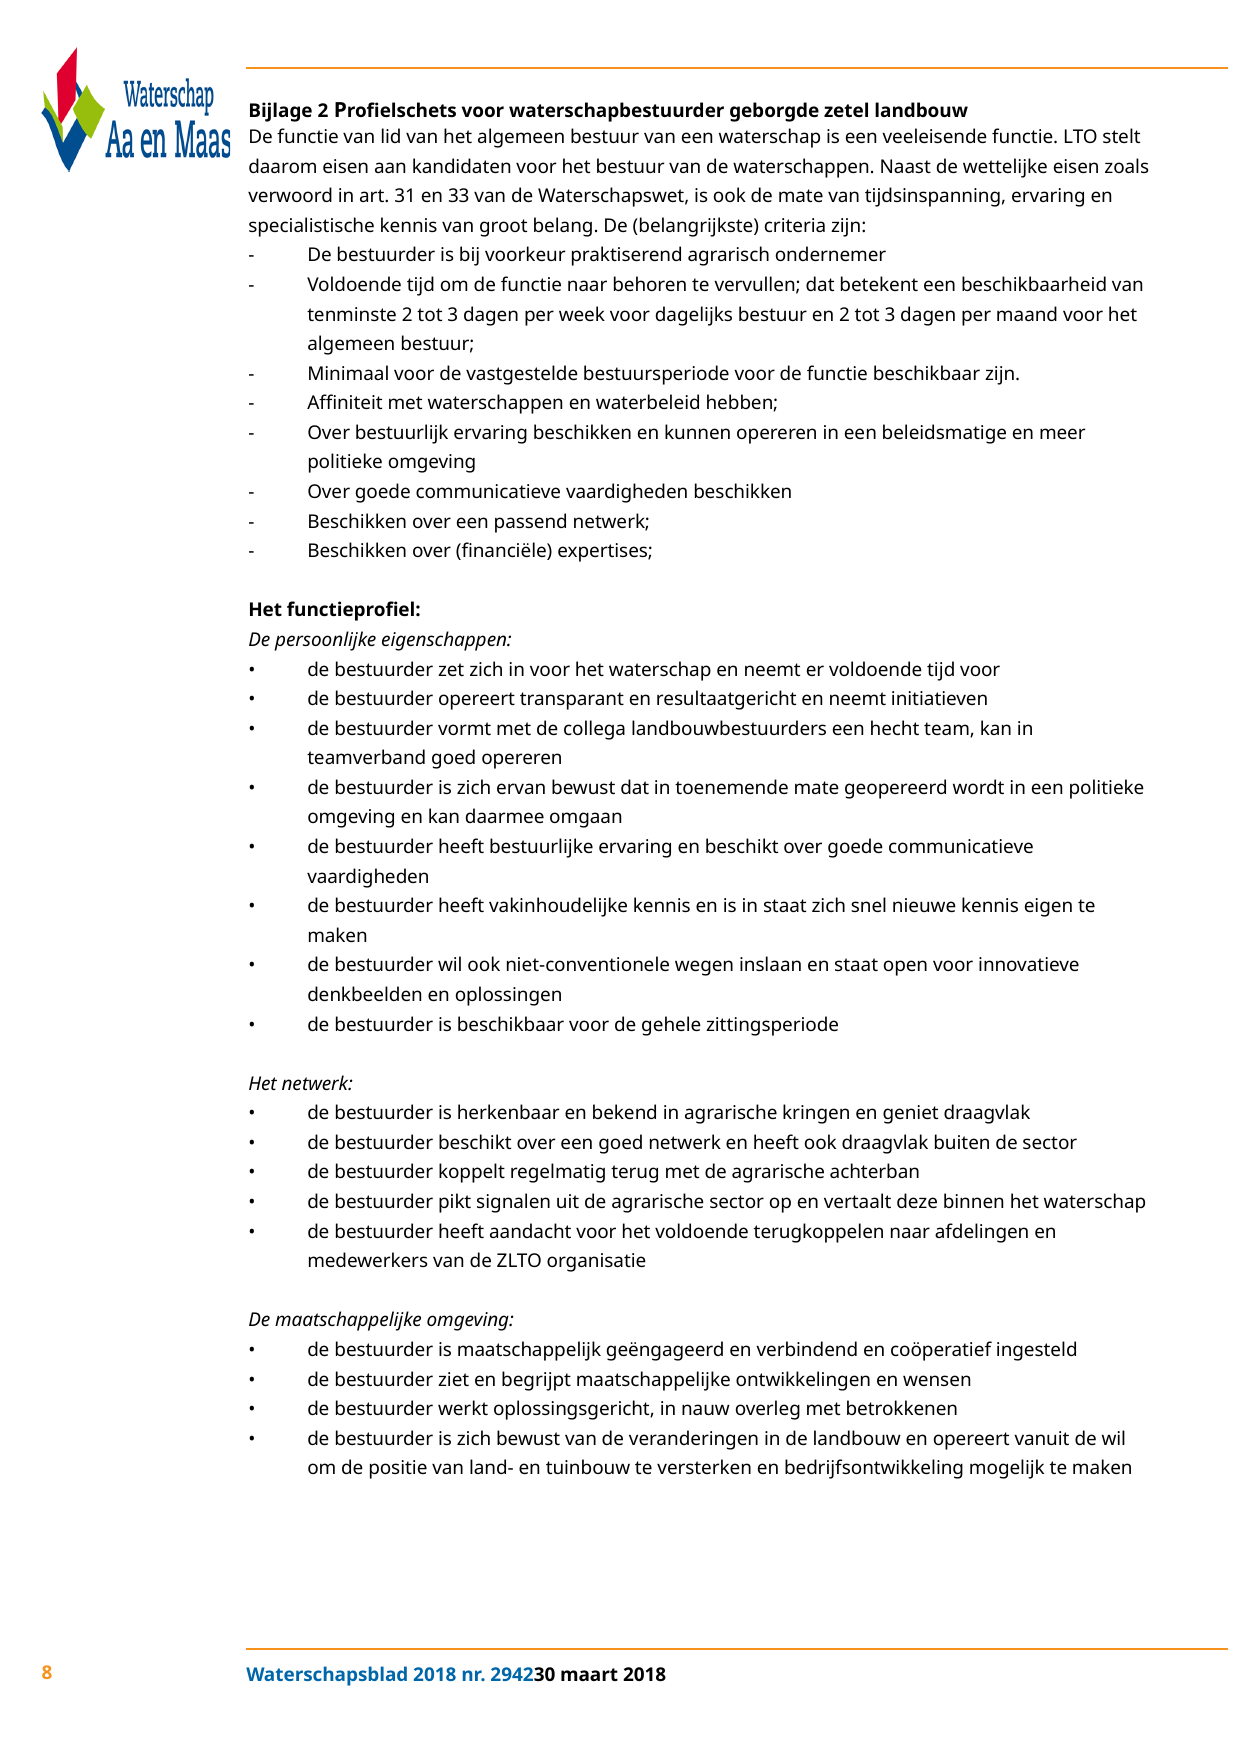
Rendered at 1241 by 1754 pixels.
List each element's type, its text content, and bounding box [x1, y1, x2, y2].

text Het functieprofiel: [248, 597, 1152, 622]
list de bestuurder vormt met de collega landbouwbestuurders een hecht team, kan in teamverband goed opereren [248, 715, 1152, 770]
list Minimaal voor de vastgestelde bestuursperiode voor de functie beschikbaar zijn. [248, 360, 1152, 386]
list de bestuurder koppelt regelmatig terug met de agrarische achterban [248, 1159, 1152, 1184]
list de bestuurder beschikt over een goed netwerk en heeft ook draagvlak buiten de sector [248, 1129, 1152, 1155]
list Over goede communicatieve vaardigheden beschikken [248, 478, 1152, 504]
list de bestuurder is beschikbaar voor de gehele zittingsperiode [248, 1011, 1152, 1037]
list de bestuurder heeft aandacht voor het voldoende terugkoppelen naar afdelingen en medewerkers van de ZLTO organisatie [248, 1218, 1152, 1273]
text De functie van lid van het algemeen bestuur van een waterschap is een veeleisende functie. LTO stelt daarom eisen aan kandidaten voor het bestuur van de waterschappen. Naast de wettelijke eisen zoals verwoord in art. 31 en 33 van de Waterschapswet, is ook de mate van tijdsinspanning, ervaring en specialistische kennis van groot belang. De (belangrijkste) criteria zijn: [248, 123, 1152, 238]
list de bestuurder pikt signalen uit de agrarische sector op en vertaalt deze binnen het waterschap [248, 1188, 1152, 1214]
list de bestuurder heeft vakinhoudelijke kennis en is in staat zich snel nieuwe kennis eigen te maken [248, 892, 1152, 948]
list de bestuurder heeft bestuurlijke ervaring en beschikt over goede communicatieve vaardigheden [248, 833, 1152, 889]
list Over bestuurlijk ervaring beschikken en kunnen opereren in een beleidsmatige en meer politieke omgeving [248, 419, 1152, 474]
text Bijlage 2 Profielschets voor waterschapbestuurder geborgde zetel landbouw [248, 95, 1152, 123]
list de bestuurder is zich bewust van de veranderingen in de landbouw en opereert vanuit de wil om de positie van land- en tuinbouw te versterken en bedrijfsontwikkeling mogelijk te maken [248, 1425, 1152, 1480]
text De maatschappelijke omgeving: [248, 1307, 1152, 1332]
list Beschikken over een passend netwerk; [248, 508, 1152, 534]
text De persoonlijke eigenschappen: [248, 626, 1152, 652]
picture [41, 47, 231, 172]
list De bestuurder is bij voorkeur praktiserend agrarisch ondernemer [248, 242, 1152, 267]
list Affiniteit met waterschappen en waterbeleid hebben; [248, 389, 1152, 415]
list de bestuurder is herkenbaar en bekend in agrarische kringen en geniet draagvlak [248, 1099, 1152, 1125]
list Beschikken over (financiële) expertises; [248, 537, 1152, 563]
list de bestuurder zet zich in voor het waterschap en neemt er voldoende tijd voor [248, 656, 1152, 682]
text Het netwerk: [248, 1070, 1152, 1096]
list de bestuurder werkt oplossingsgericht, in nauw overleg met betrokkenen [248, 1395, 1152, 1421]
list de bestuurder ziet en begrijpt maatschappelijke ontwikkelingen en wensen [248, 1366, 1152, 1392]
list Voldoende tijd om de functie naar behoren te vervullen; dat betekent een beschikbaarheid van tenminste 2 tot 3 dagen per week voor dagelijks bestuur en 2 tot 3 dagen per maand voor het algemeen bestuur; [248, 271, 1152, 356]
list de bestuurder is zich ervan bewust dat in toenemende mate geopereerd wordt in een politieke omgeving en kan daarmee omgaan [248, 774, 1152, 829]
list de bestuurder is maatschappelijk geëngageerd en verbindend en coöperatief ingesteld [248, 1336, 1152, 1362]
list de bestuurder wil ook niet-conventionele wegen inslaan en staat open voor innovatieve denkbeelden en oplossingen [248, 952, 1152, 1007]
list de bestuurder opereert transparant en resultaatgericht en neemt initiatieven [248, 685, 1152, 711]
